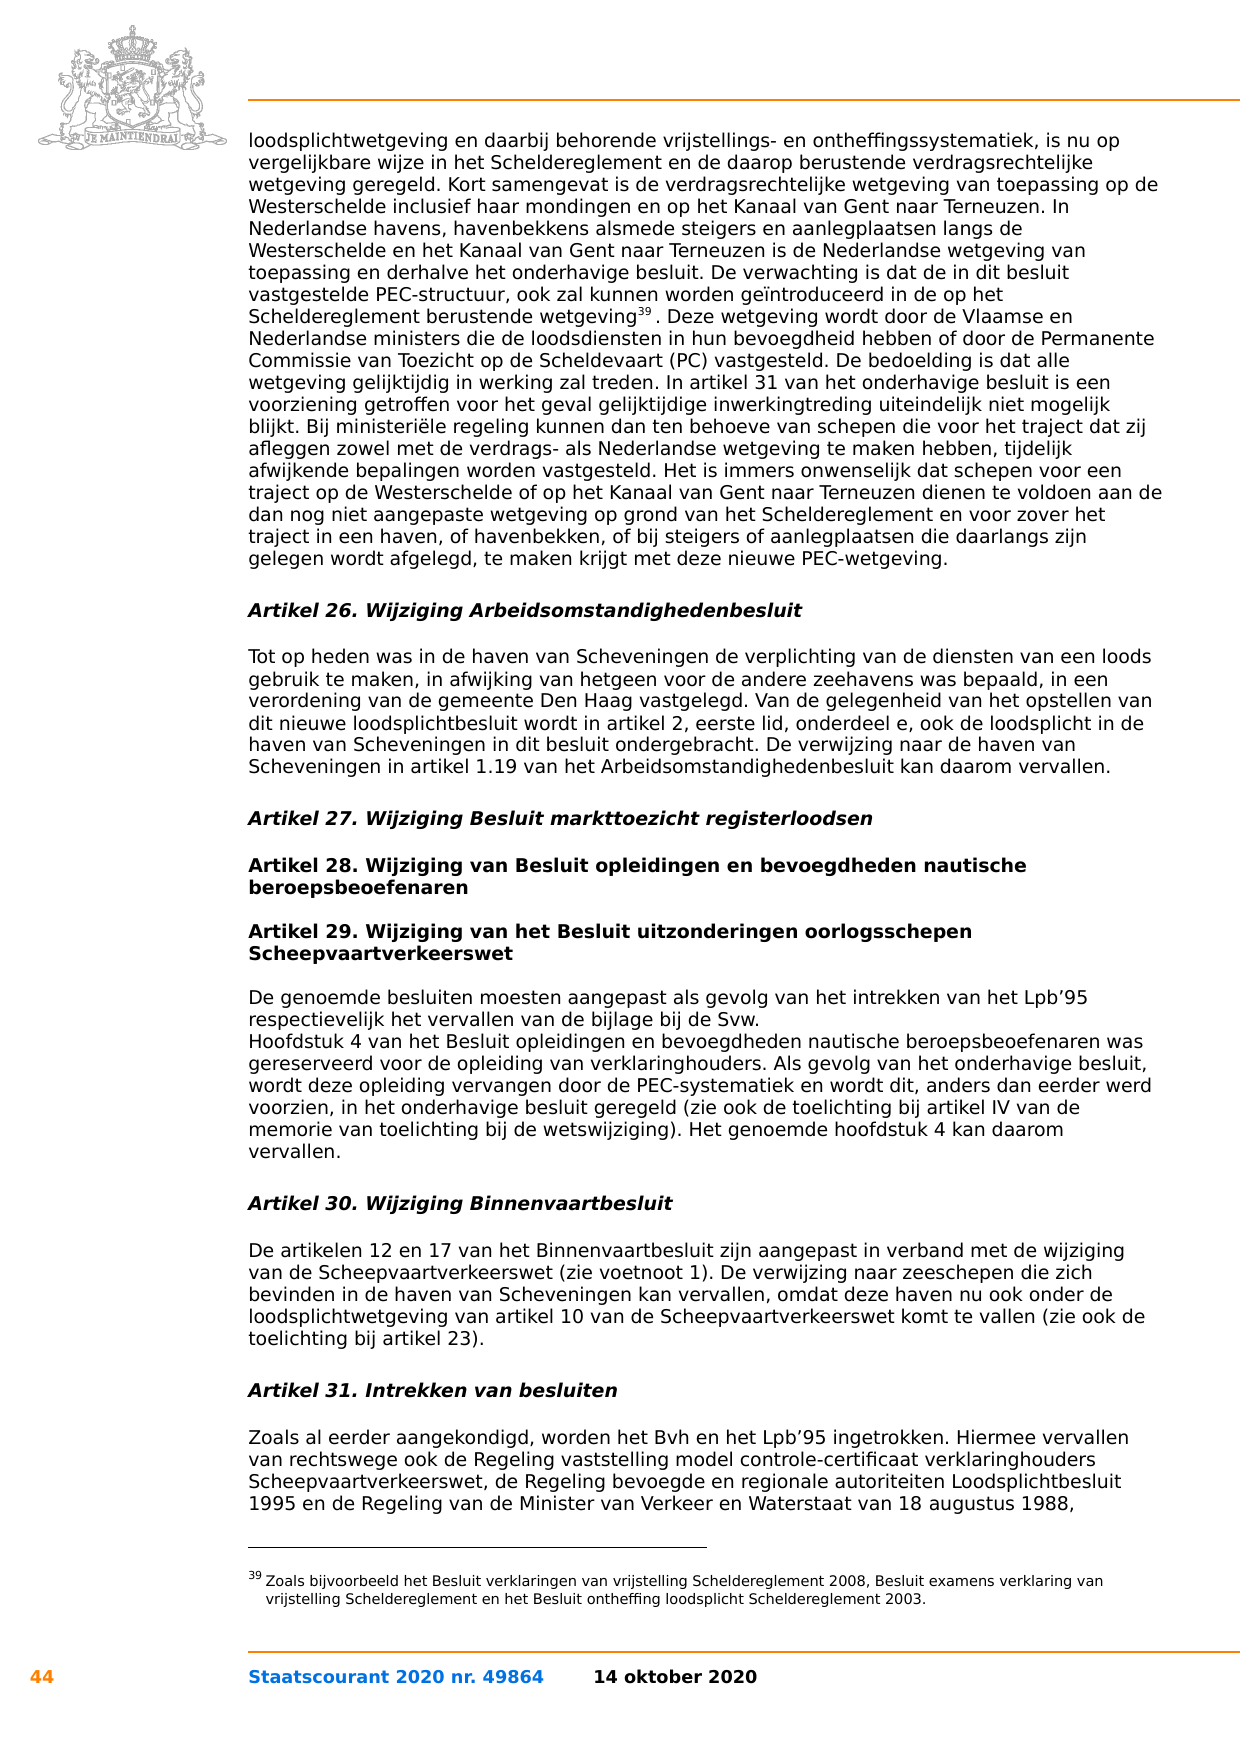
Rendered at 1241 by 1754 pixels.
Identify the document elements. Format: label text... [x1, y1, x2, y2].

subtitle Artikel 27. Wijziging Besluit markttoezicht registerloodsen [248, 808, 1163, 830]
subtitle Artikel 29. Wijziging van het Besluit uitzonderingen oorlogsschepen Scheepvaartverkeerswet [248, 921, 1163, 965]
text Hoofdstuk 4 van het Besluit opleidingen en bevoegdheden nautische beroepsbeoefenaren was gereserveerd voor de opleiding van verklaringhouders. Als gevolg van het onderhavige besluit, wordt deze opleiding vervangen door de PEC-systematiek en wordt dit, anders dan eerder werd voorzien, in het onderhavige besluit geregeld (zie ook de toelichting bij artikel IV van de memorie van toelichting bij de wetswijziging). Het genoemde hoofdstuk 4 kan daarom vervallen. [248, 1031, 1163, 1163]
text De artikelen 12 en 17 van het Binnenvaartbesluit zijn aangepast in verband met de wijziging van de Scheepvaartverkeerswet (zie voetnoot 1). De verwijzing naar zeeschepen die zich bevinden in de haven van Scheveningen kan vervallen, omdat deze haven nu ook onder de loodsplichtwetgeving van artikel 10 van de Scheepvaartverkeerswet komt te vallen (zie ook de toelichting bij artikel 23). [248, 1240, 1163, 1350]
subtitle Artikel 31. Intrekken van besluiten [248, 1380, 1163, 1402]
text Zoals bijvoorbeeld het Besluit verklaringen van vrijstelling Scheldereglement 2008, Besluit examens verklaring van vrijstelling Scheldereglement en het Besluit ontheffing loodsplicht Scheldereglement 2003. [248, 1569, 1163, 1608]
picture [38, 25, 227, 150]
subtitle Artikel 28. Wijziging van Besluit opleidingen en bevoegdheden nautische beroepsbeoefenaren [248, 855, 1163, 899]
text Tot op heden was in de haven van Scheveningen de verplichting van de diensten van een loods gebruik te maken, in afwijking van hetgeen voor de andere zeehavens was bepaald, in een verordening van de gemeente Den Haag vastgelegd. Van de gelegenheid van het opstellen van dit nieuwe loodsplichtbesluit wordt in artikel 2, eerste lid, onderdeel e, ook de loodsplicht in de haven van Scheveningen in dit besluit ondergebracht. De verwijzing naar de haven van Scheveningen in artikel 1.19 van het Arbeidsomstandighedenbesluit kan daarom vervallen. [248, 646, 1163, 778]
text De genoemde besluiten moesten aangepast als gevolg van het intrekken van het Lpb’95 respectievelijk het vervallen van de bijlage bij de Svw. [248, 987, 1163, 1031]
subtitle Artikel 30. Wijziging Binnenvaartbesluit [248, 1193, 1163, 1215]
subtitle Artikel 26. Wijziging Arbeidsomstandighedenbesluit [248, 599, 1163, 621]
text Zoals al eerder aangekondigd, worden het Bvh en het Lpb’95 ingetrokken. Hiermee vervallen van rechtswege ook de Regeling vaststelling model controle-certificaat verklaringhouders Scheepvaartverkeerswet, de Regeling bevoegde en regionale autoriteiten Loodsplichtbesluit 1995 en de Regeling van de Minister van Verkeer en Waterstaat van 18 augustus 1988, [248, 1427, 1163, 1514]
text loodsplichtwetgeving en daarbij behorende vrijstellings- en ontheffingssystematiek, is nu op vergelijkbare wijze in het Scheldereglement en de daarop berustende verdragsrechtelijke wetgeving geregeld. Kort samengevat is de verdragsrechtelijke wetgeving van toepassing op de Westerschelde inclusief haar mondingen en op het Kanaal van Gent naar Terneuzen. In Nederlandse havens, havenbekkens alsmede steigers en aanlegplaatsen langs de Westerschelde en het Kanaal van Gent naar Terneuzen is de Nederlandse wetgeving van toepassing en derhalve het onderhavige besluit. De verwachting is dat de in dit besluit vastgestelde PEC-structuur, ook zal kunnen worden geïntroduceerd in de op het Scheldereglement berustende wetgeving. Deze wetgeving wordt door de Vlaamse en Nederlandse ministers die de loodsdiensten in hun bevoegdheid hebben of door de Permanente Commissie van Toezicht op de Scheldevaart (PC) vastgesteld. De bedoelding is dat alle wetgeving gelijktijdig in werking zal treden. In artikel 31 van het onderhavige besluit is een voorziening getroffen voor het geval gelijktijdige inwerkingtreding uiteindelijk niet mogelijk blijkt. Bij ministeriële regeling kunnen dan ten behoeve van schepen die voor het traject dat zij afleggen zowel met de verdrags- als Nederlandse wetgeving te maken hebben, tijdelijk afwijkende bepalingen worden vastgesteld. Het is immers onwenselijk dat schepen voor een traject op de Westerschelde of op het Kanaal van Gent naar Terneuzen dienen te voldoen aan de dan nog niet aangepaste wetgeving op grond van het Scheldereglement en voor zover het traject in een haven, of havenbekken, of bij steigers of aanlegplaatsen die daarlangs zijn gelegen wordt afgelegd, te maken krijgt met deze nieuwe PEC-wetgeving. [248, 130, 1163, 569]
